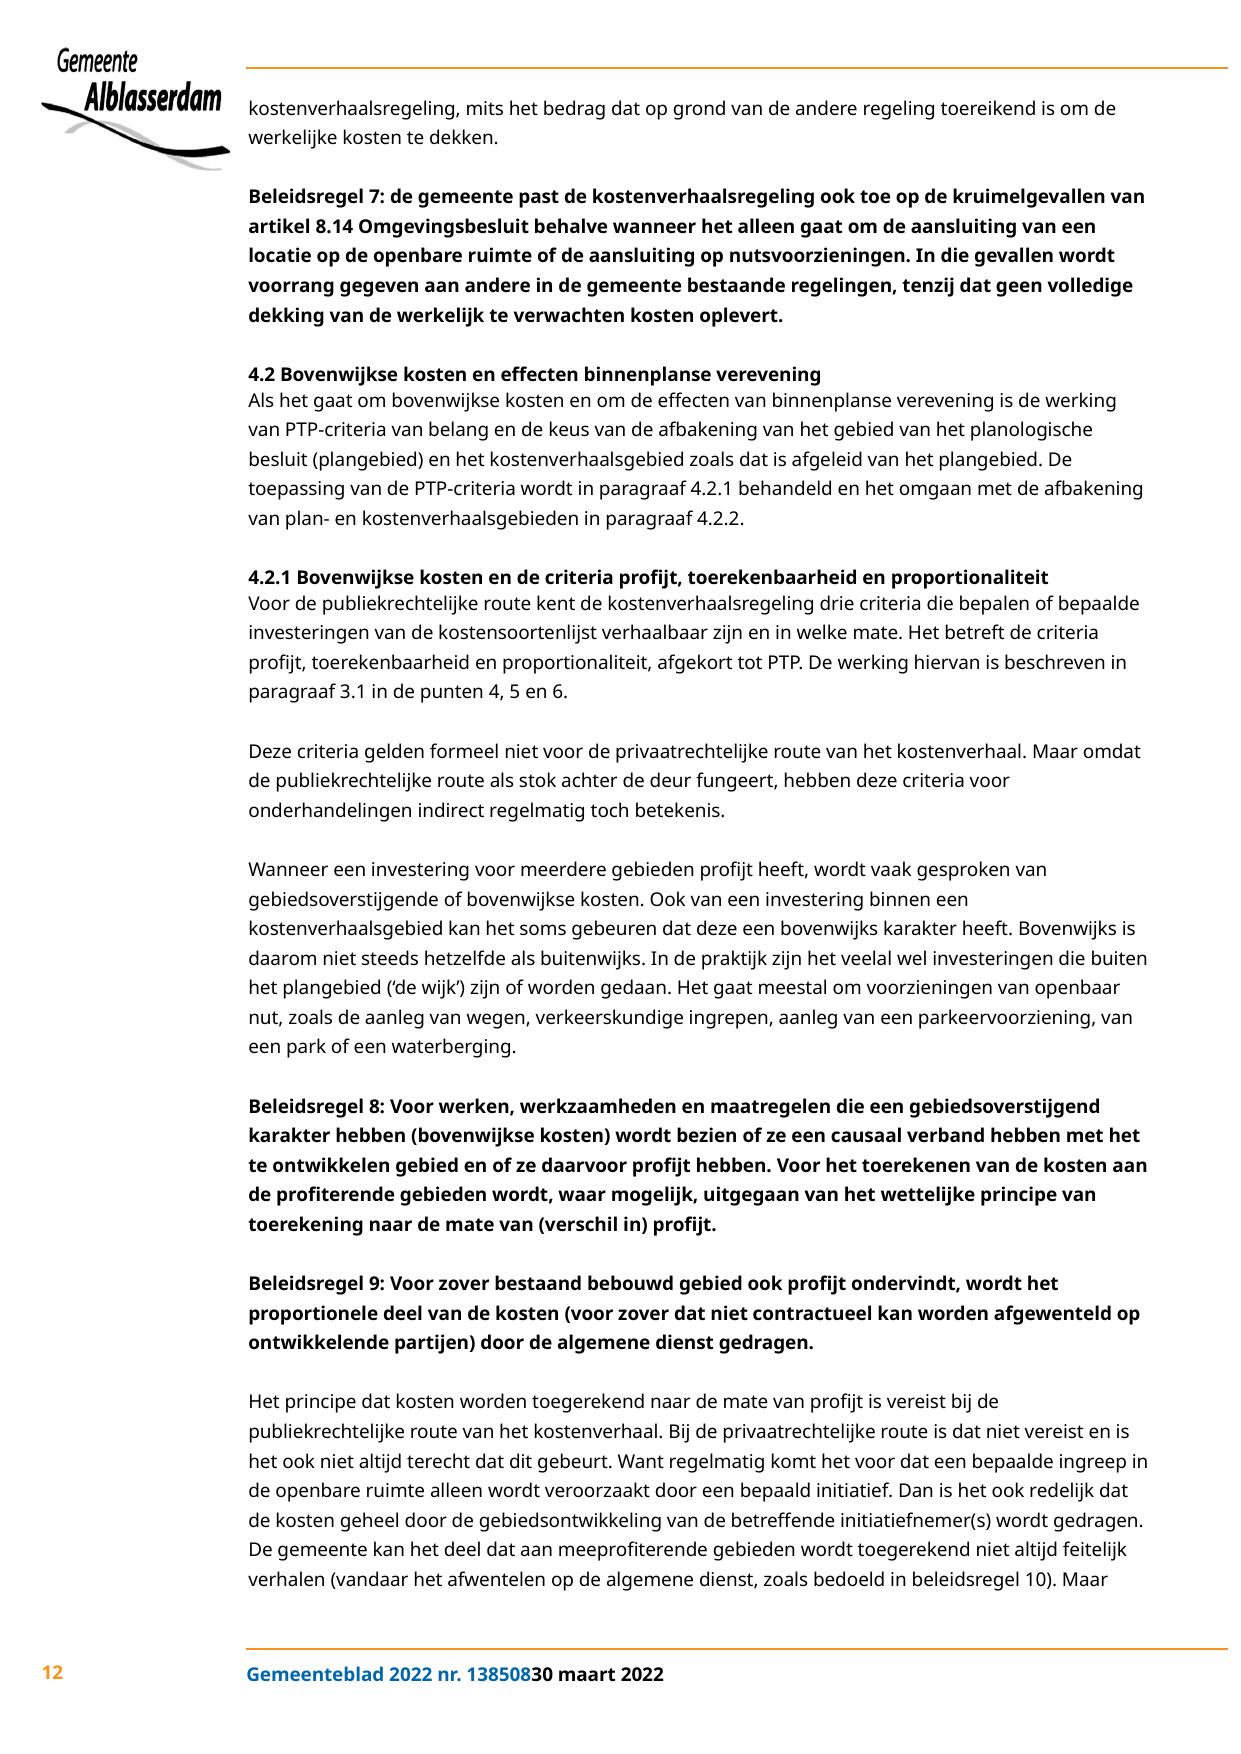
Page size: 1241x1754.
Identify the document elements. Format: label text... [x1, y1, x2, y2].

text Voor de publiekrechtelijke route kent de kostenverhaalsregeling drie criteria die bepalen of bepaalde investeringen van de kostensoortenlijst verhaalbaar zijn en in welke mate. Het betreft de criteria profijt, toerekenbaarheid en proportionaliteit, afgekort tot PTP. De werking hiervan is beschreven in paragraaf 3.1 in de punten 4, 5 en 6. [248, 590, 1152, 704]
text Beleidsregel 8: Voor werken, werkzaamheden en maatregelen die een gebiedsoverstijgend karakter hebben (bovenwijkse kosten) wordt bezien of ze een causaal verband hebben met het te ontwikkelen gebied en of ze daarvoor profijt hebben. Voor het toerekenen van de kosten aan de profiterende gebieden wordt, waar mogelijk, uitgegaan van het wettelijke principe van toerekening naar de mate van (verschil in) profijt. [248, 1093, 1152, 1237]
text kostenverhaalsregeling, mits het bedrag dat op grond van de andere regeling toereikend is om de werkelijke kosten te dekken. [248, 95, 1152, 150]
text 4.2.1 Bovenwijkse kosten en de criteria profijt, toerekenbaarheid en proportionaliteit [248, 564, 1152, 590]
text Deze criteria gelden formeel niet voor de privaatrechtelijke route van het kostenverhaal. Maar omdat de publiekrechtelijke route als stok achter de deur fungeert, hebben deze criteria voor onderhandelingen indirect regelmatig toch betekenis. [248, 738, 1152, 823]
picture [41, 47, 231, 172]
text Wanneer een investering voor meerdere gebieden profijt heeft, wordt vaak gesproken van gebiedsoverstijgende of bovenwijkse kosten. Ook van een investering binnen een kostenverhaalsgebied kan het soms gebeuren dat deze een bovenwijks karakter heeft. Bovenwijks is daarom niet steeds hetzelfde als buitenwijks. In de praktijk zijn het veelal wel investeringen die buiten het plangebied (‘de wijk’) zijn of worden gedaan. Het gaat meestal om voorzieningen van openbaar nut, zoals de aanleg van wegen, verkeerskundige ingrepen, aanleg van een parkeervoorziening, van een park of een waterberging. [248, 856, 1152, 1059]
text 4.2 Bovenwijkse kosten en effecten binnenplanse verevening [248, 361, 1152, 387]
text Beleidsregel 9: Voor zover bestaand bebouwd gebied ook profijt ondervindt, wordt het proportionele deel van de kosten (voor zover dat niet contractueel kan worden afgewenteld op ontwikkelende partijen) door de algemene dienst gedragen. [248, 1270, 1152, 1355]
text Als het gaat om bovenwijkse kosten en om de effecten van binnenplanse verevening is de werking van PTP-criteria van belang en de keus van de afbakening van het gebied van het planologische besluit (plangebied) en het kostenverhaalsgebied zoals dat is afgeleid van het plangebied. De toepassing van de PTP-criteria wordt in paragraaf 4.2.1 behandeld en het omgaan met de afbakening van plan- en kostenverhaalsgebieden in paragraaf 4.2.2. [248, 387, 1152, 531]
text Beleidsregel 7: de gemeente past de kostenverhaalsregeling ook toe op de kruimelgevallen van artikel 8.14 Omgevingsbesluit behalve wanneer het alleen gaat om de aansluiting van een locatie op de openbare ruimte of de aansluiting op nutsvoorzieningen. In die gevallen wordt voorrang gegeven aan andere in de gemeente bestaande regelingen, tenzij dat geen volledige dekking van de werkelijk te verwachten kosten oplevert. [248, 183, 1152, 328]
text Het principe dat kosten worden toegerekend naar de mate van profijt is vereist bij de publiekrechtelijke route van het kostenverhaal. Bij de privaatrechtelijke route is dat niet vereist en is het ook niet altijd terecht dat dit gebeurt. Want regelmatig komt het voor dat een bepaalde ingreep in de openbare ruimte alleen wordt veroorzaakt door een bepaald initiatief. Dan is het ook redelijk dat de kosten geheel door de gebiedsontwikkeling van de betreffende initiatiefnemer(s) wordt gedragen. De gemeente kan het deel dat aan meeprofiterende gebieden wordt toegerekend niet altijd feitelijk verhalen (vandaar het afwentelen op de algemene dienst, zoals bedoeld in beleidsregel 10). Maar [248, 1389, 1152, 1592]
